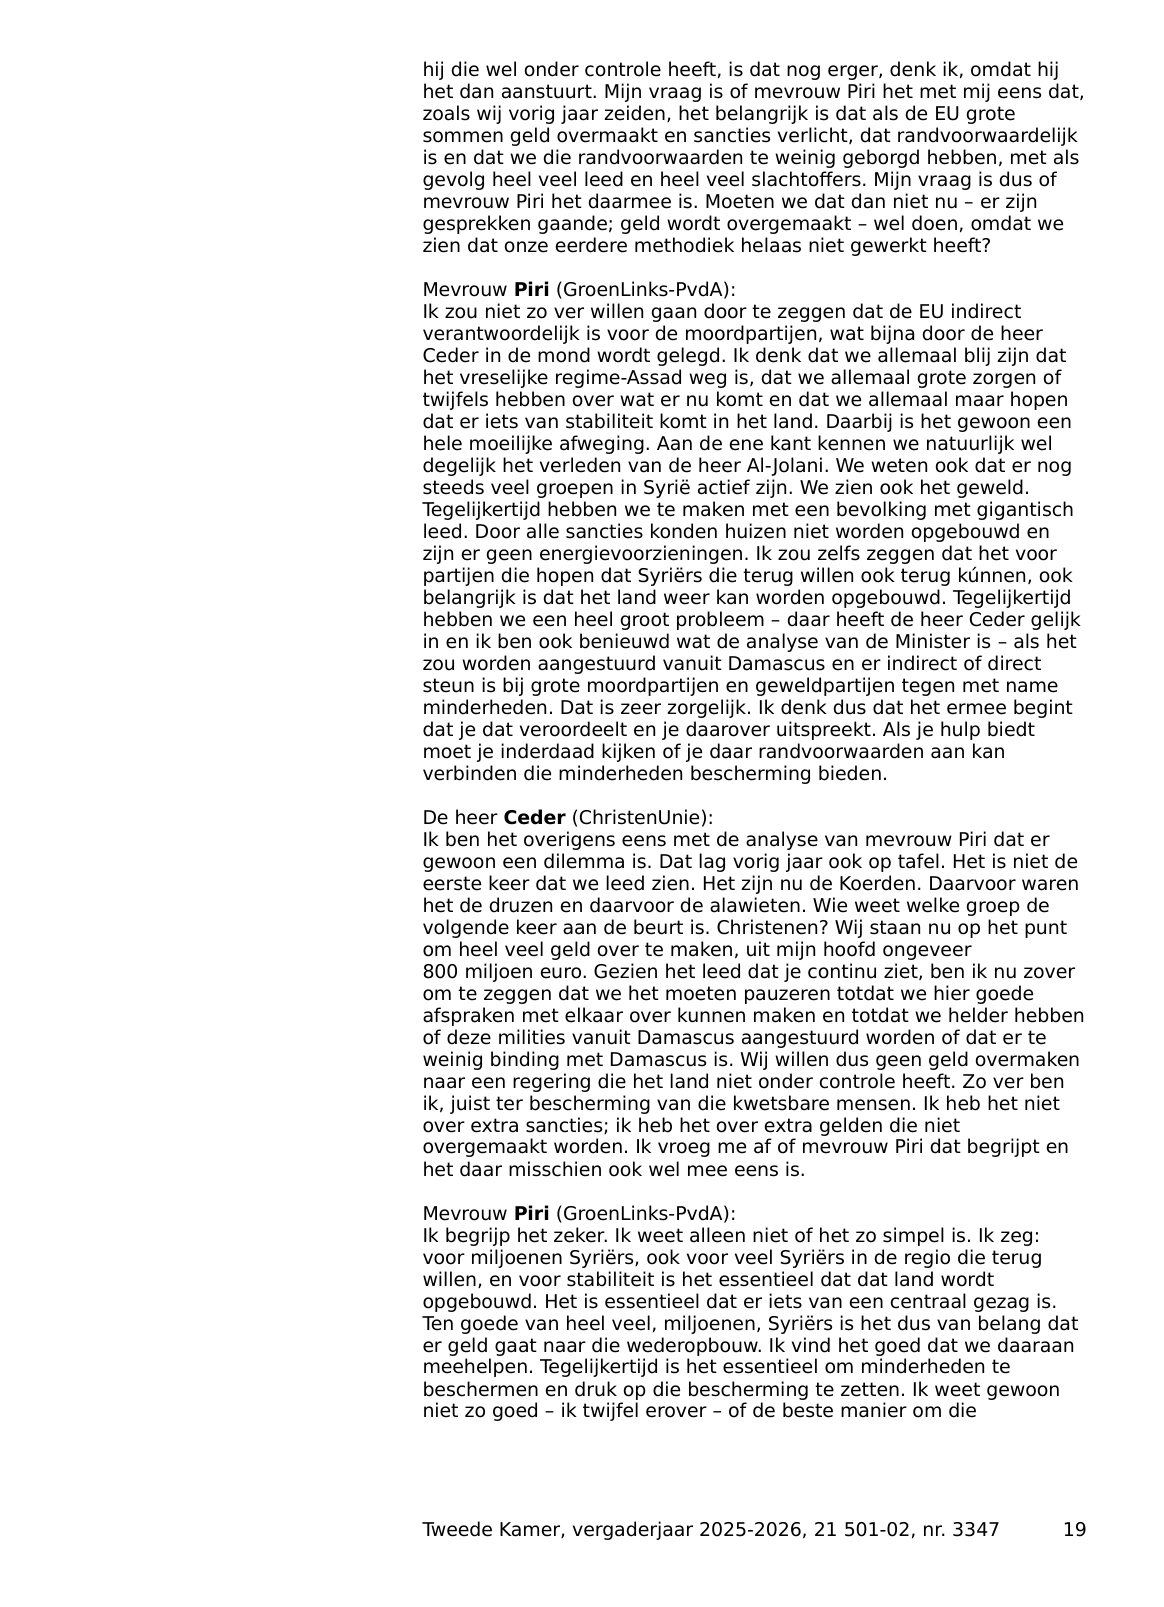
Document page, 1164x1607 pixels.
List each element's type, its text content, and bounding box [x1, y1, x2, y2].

text Ik begrijp het zeker. Ik weet alleen niet of het zo simpel is. Ik zeg: voor miljoenen Syriërs, ook voor veel Syriërs in de regio die terug willen, en voor stabiliteit is het essentieel dat dat land wordt opgebouwd. Het is essentieel dat er iets van een centraal gezag is. Ten goede van heel veel, miljoenen, Syriërs is het dus van belang dat er geld gaat naar die wederopbouw. Ik vind het goed dat we daaraan meehelpen. Tegelijkertijd is het essentieel om minderheden te beschermen en druk op die bescherming te zetten. Ik weet gewoon niet zo goed – ik twijfel erover – of de beste manier om die [422, 1224, 1087, 1422]
text Mevrouw Piri (GroenLinks-PvdA): [422, 1203, 1087, 1224]
text Mevrouw Piri (GroenLinks-PvdA): [422, 279, 1087, 301]
text Ik ben het overigens eens met de analyse van mevrouw Piri dat er gewoon een dilemma is. Dat lag vorig jaar ook op tafel. Het is niet de eerste keer dat we leed zien. Het zijn nu de Koerden. Daarvoor waren het de druzen en daarvoor de alawieten. Wie weet welke groep de volgende keer aan de beurt is. Christenen? Wij staan nu op het punt om heel veel geld over te maken, uit mijn hoofd ongeveer 800 miljoen euro. Gezien het leed dat je continu ziet, ben ik nu zover om te zeggen dat we het moeten pauzeren totdat we hier goede afspraken met elkaar over kunnen maken en totdat we helder hebben of deze milities vanuit Damascus aangestuurd worden of dat er te weinig binding met Damascus is. Wij willen dus geen geld overmaken naar een regering die het land niet onder controle heeft. Zo ver ben ik, juist ter bescherming van die kwetsbare mensen. Ik heb het niet over extra sancties; ik heb het over extra gelden die niet overgemaakt worden. Ik vroeg me af of mevrouw Piri dat begrijpt en het daar misschien ook wel mee eens is. [422, 829, 1087, 1180]
text hij die wel onder controle heeft, is dat nog erger, denk ik, omdat hij het dan aanstuurt. Mijn vraag is of mevrouw Piri het met mij eens dat, zoals wij vorig jaar zeiden, het belangrijk is dat als de EU grote sommen geld overmaakt en sancties verlicht, dat randvoorwaardelijk is en dat we die randvoorwaarden te weinig geborgd hebben, met als gevolg heel veel leed en heel veel slachtoffers. Mijn vraag is dus of mevrouw Piri het daarmee is. Moeten we dat dan niet nu – er zijn gesprekken gaande; geld wordt overgemaakt – wel doen, omdat we zien dat onze eerdere methodiek helaas niet gewerkt heeft? [422, 59, 1087, 257]
text De heer Ceder (ChristenUnie): [422, 807, 1087, 829]
text Ik zou niet zo ver willen gaan door te zeggen dat de EU indirect verantwoordelijk is voor de moordpartijen, wat bijna door de heer Ceder in de mond wordt gelegd. Ik denk dat we allemaal blij zijn dat het vreselijke regime-Assad weg is, dat we allemaal grote zorgen of twijfels hebben over wat er nu komt en dat we allemaal maar hopen dat er iets van stabiliteit komt in het land. Daarbij is het gewoon een hele moeilijke afweging. Aan de ene kant kennen we natuurlijk wel degelijk het verleden van de heer Al-Jolani. We weten ook dat er nog steeds veel groepen in Syrië actief zijn. We zien ook het geweld. Tegelijkertijd hebben we te maken met een bevolking met gigantisch leed. Door alle sancties konden huizen niet worden opgebouwd en zijn er geen energievoorzieningen. Ik zou zelfs zeggen dat het voor partijen die hopen dat Syriërs die terug willen ook terug kúnnen, ook belangrijk is dat het land weer kan worden opgebouwd. Tegelijkertijd hebben we een heel groot probleem – daar heeft de heer Ceder gelijk in en ik ben ook benieuwd wat de analyse van de Minister is – als het zou worden aangestuurd vanuit Damascus en er indirect of direct steun is bij grote moordpartijen en geweldpartijen tegen met name minderheden. Dat is zeer zorgelijk. Ik denk dus dat het ermee begint dat je dat veroordeelt en je daarover uitspreekt. Als je hulp biedt moet je inderdaad kijken of je daar randvoorwaarden aan kan verbinden die minderheden bescherming bieden. [422, 301, 1087, 784]
